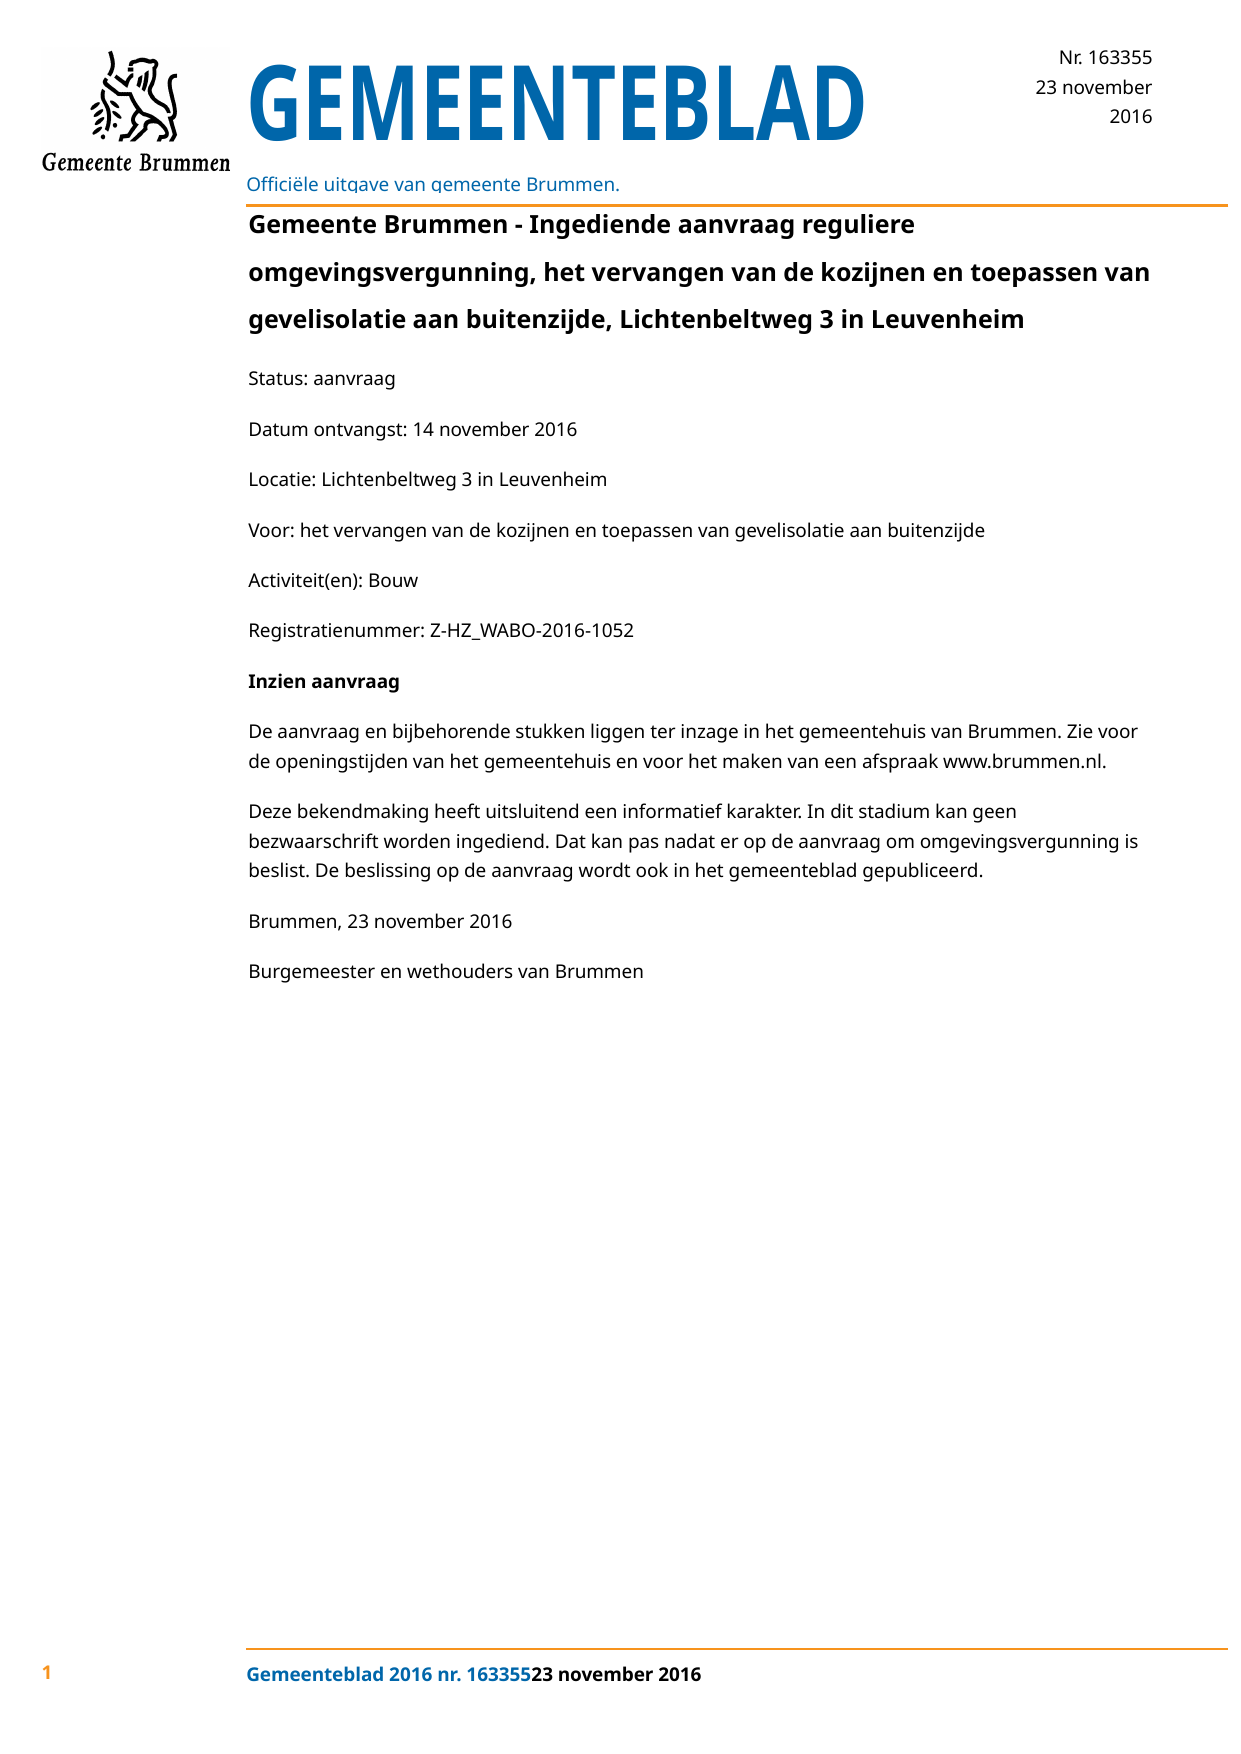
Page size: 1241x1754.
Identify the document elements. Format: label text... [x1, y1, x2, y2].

text Activiteit(en): Bouw [248, 567, 1152, 593]
text Datum ontvangst: 14 november 2016 [248, 416, 1152, 442]
text Gemeente Brummen - Ingediende aanvraag reguliere omgevingsvergunning, het vervangen van de kozijnen en toepassen van gevelisolatie aan buitenzijde, Lichtenbeltweg 3 in Leuvenheim [248, 207, 1152, 336]
picture [41, 47, 231, 172]
text Status: aanvraag [248, 366, 1152, 391]
text Locatie: Lichtenbeltweg 3 in Leuvenheim [248, 466, 1152, 492]
text Voor: het vervangen van de kozijnen en toepassen van gevelisolatie aan buitenzijde [248, 517, 1152, 542]
text De aanvraag en bijbehorende stukken liggen ter inzage in het gemeentehuis van Brummen. Zie voor de openingstijden van het gemeentehuis en voor het maken van een afspraak www.brummen.nl. [248, 718, 1152, 774]
text Registratienummer: Z-HZ_WABO-2016-1052 [248, 618, 1152, 643]
text Deze bekendmaking heeft uitsluitend een informatief karakter. In dit stadium kan geen bezwaarschrift worden ingediend. Dat kan pas nadat er op de aanvraag om omgevingsvergunning is beslist. De beslissing op de aanvraag wordt ook in het gemeenteblad gepubliceerd. [248, 798, 1152, 883]
text Burgemeester en wethouders van Brummen [248, 958, 1152, 984]
text Brummen, 23 november 2016 [248, 908, 1152, 934]
text Inzien aanvraag [248, 668, 1152, 694]
